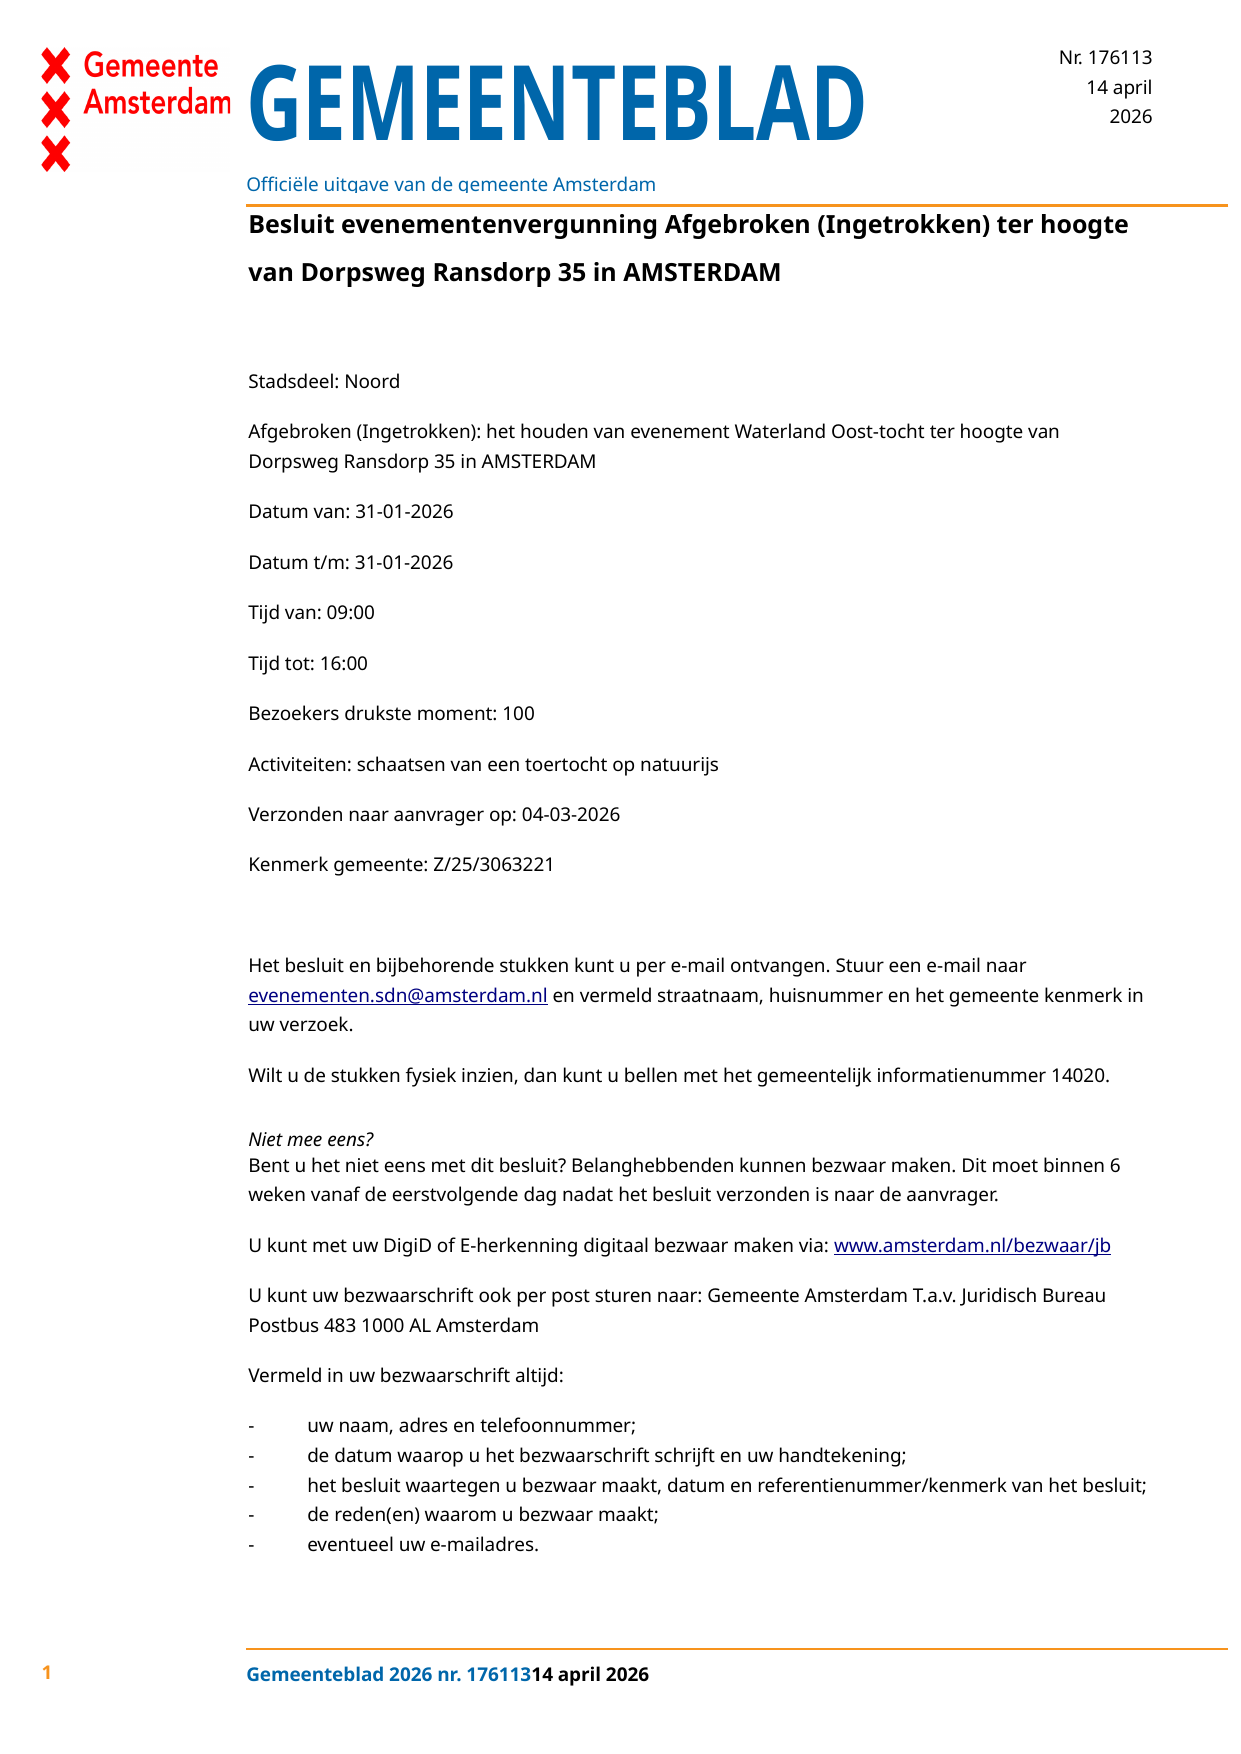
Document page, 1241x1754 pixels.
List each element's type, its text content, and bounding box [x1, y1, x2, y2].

text Besluit evenementenvergunning Afgebroken (Ingetrokken) ter hoogte van Dorpsweg Ransdorp 35 in AMSTERDAM [248, 207, 1152, 288]
picture [41, 47, 231, 172]
text Het besluit en bijbehorende stukken kunt u per e-mail ontvangen. Stuur een e-mail naar evenementen.sdn@amsterdam.nl en vermeld straatnaam, huisnummer en het gemeente kenmerk in uw verzoek. [248, 952, 1152, 1037]
text U kunt uw bezwaarschrift ook per post sturen naar: Gemeente Amsterdam T.a.v. Juridisch Bureau Postbus 483 1000 AL Amsterdam [248, 1282, 1152, 1337]
text Verzonden naar aanvrager op: 04-03-2026 [248, 801, 1152, 827]
text Bent u het niet eens met dit besluit? Belanghebbenden kunnen bezwaar maken. Dit moet binnen 6 weken vanaf de eerstvolgende dag nadat het besluit verzonden is naar de aanvrager. [248, 1152, 1152, 1207]
text U kunt met uw DigiD of E-herkenning digitaal bezwaar maken via: www.amsterdam.nl/bezwaar/jb [248, 1232, 1152, 1257]
text Tijd tot: 16:00 [248, 650, 1152, 676]
text Wilt u de stukken fysiek inzien, dan kunt u bellen met het gemeentelijk informatienummer 14020. [248, 1062, 1152, 1088]
list het besluit waartegen u bezwaar maakt, datum en referentienummer/kenmerk van het besluit; [248, 1472, 1152, 1497]
text Bezoekers drukste moment: 100 [248, 700, 1152, 726]
text Stadsdeel: Noord [248, 368, 1152, 394]
text Vermeld in uw bezwaarschrift altijd: [248, 1362, 1152, 1388]
text Kenmerk gemeente: Z/25/3063221 [248, 852, 1152, 877]
text Datum t/m: 31-01-2026 [248, 549, 1152, 575]
text Tijd van: 09:00 [248, 599, 1152, 625]
list uw naam, adres en telefoonnummer; [248, 1413, 1152, 1438]
text Datum van: 31-01-2026 [248, 499, 1152, 524]
text Afgebroken (Ingetrokken): het houden van evenement Waterland Oost-tocht ter hoogte van Dorpsweg Ransdorp 35 in AMSTERDAM [248, 419, 1152, 474]
text Niet mee eens? [248, 1126, 1152, 1152]
list eventueel uw e-mailadres. [248, 1531, 1152, 1557]
list de reden(en) waarom u bezwaar maakt; [248, 1501, 1152, 1527]
text Activiteiten: schaatsen van een toertocht op natuurijs [248, 751, 1152, 777]
list de datum waarop u het bezwaarschrift schrijft en uw handtekening; [248, 1442, 1152, 1468]
